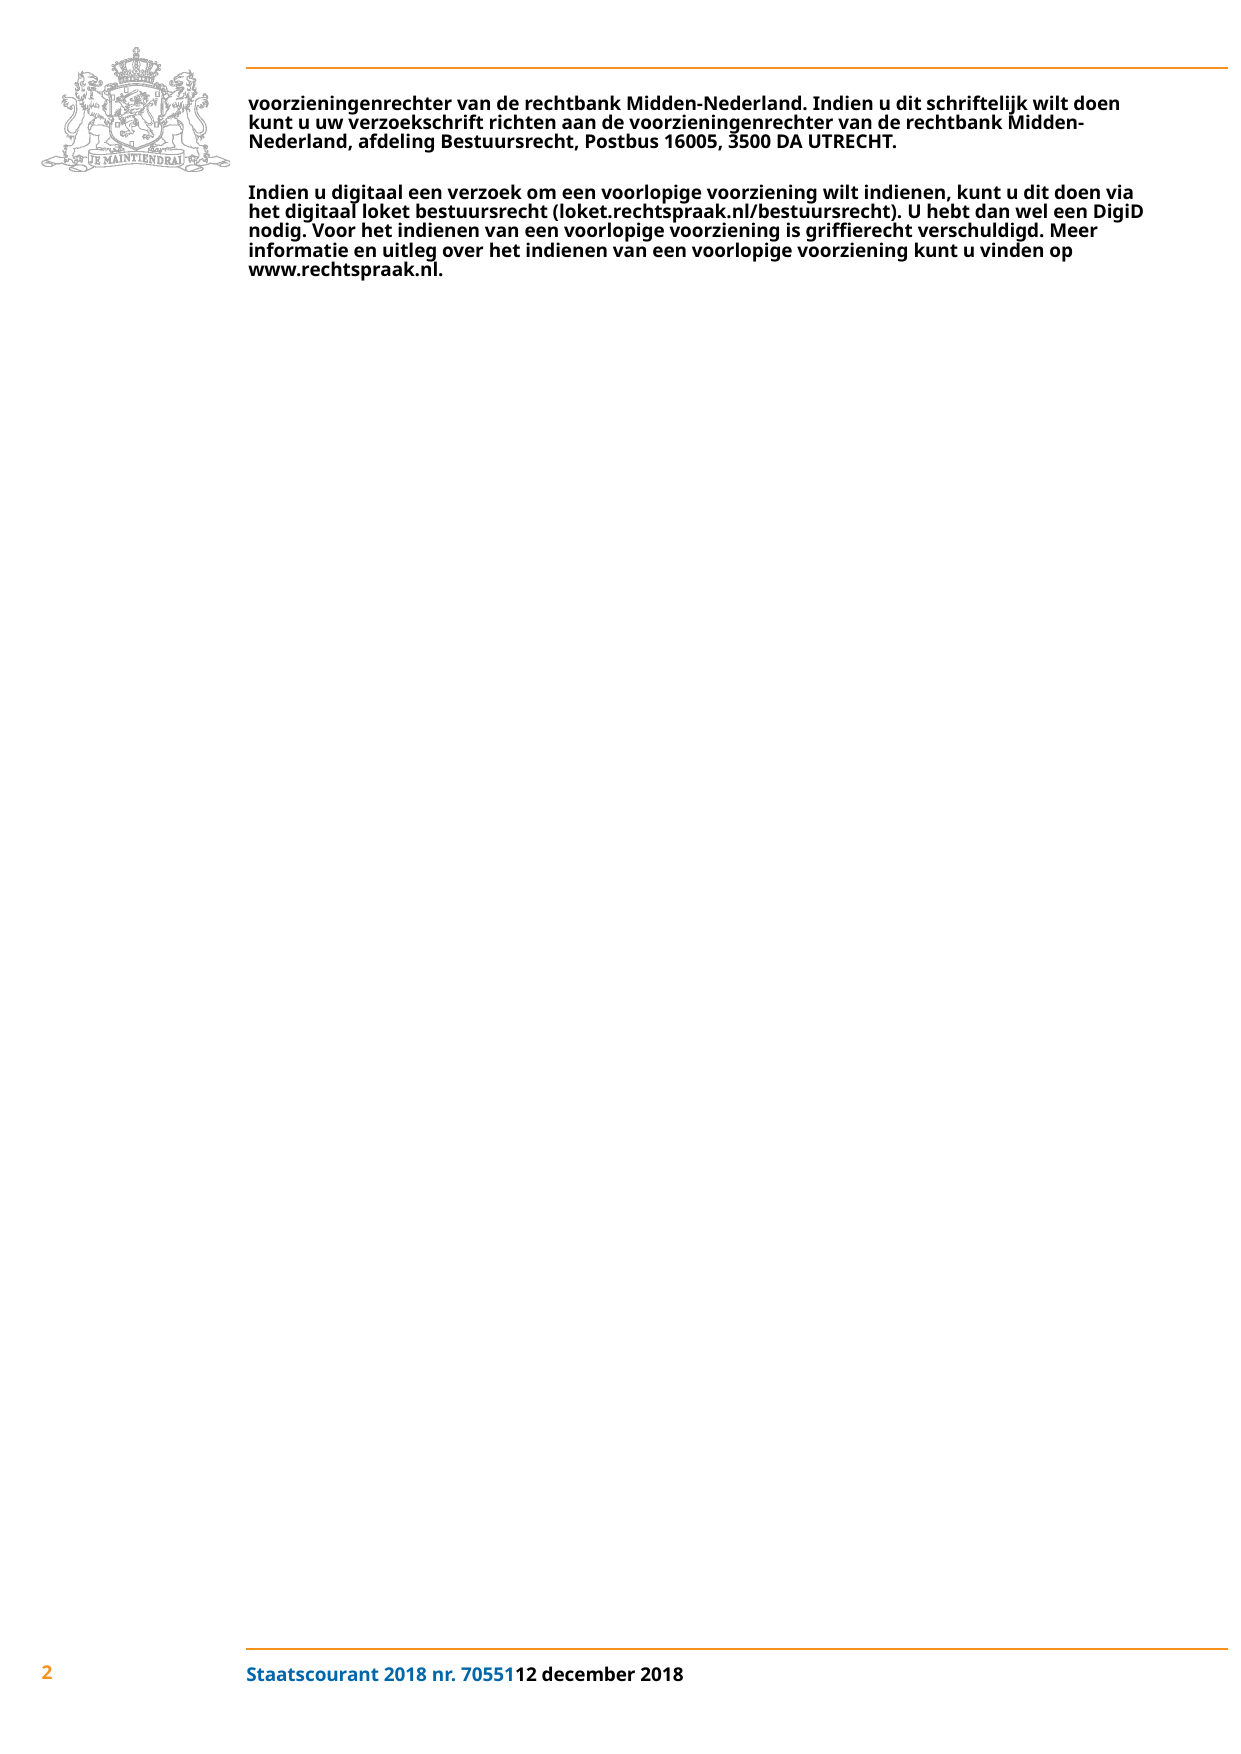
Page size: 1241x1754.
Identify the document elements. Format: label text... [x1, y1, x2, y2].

text Indien u digitaal een verzoek om een voorlopige voorziening wilt indienen, kunt u dit doen via het digitaal loket bestuursrecht (loket.rechtspraak.nl/bestuursrecht). U hebt dan wel een DigiD nodig. Voor het indienen van een voorlopige voorziening is griffierecht verschuldigd. Meer informatie en uitleg over het indienen van een voorlopige voorziening kunt u vinden op www.rechtspraak.nl. [248, 184, 1152, 280]
picture [41, 47, 231, 172]
text voorzieningenrechter van de rechtbank Midden-Nederland. Indien u dit schriftelijk wilt doen kunt u uw verzoekschrift richten aan de voorzieningenrechter van de rechtbank Midden-Nederland, afdeling Bestuursrecht, Postbus 16005, 3500 DA UTRECHT. [248, 95, 1152, 153]
